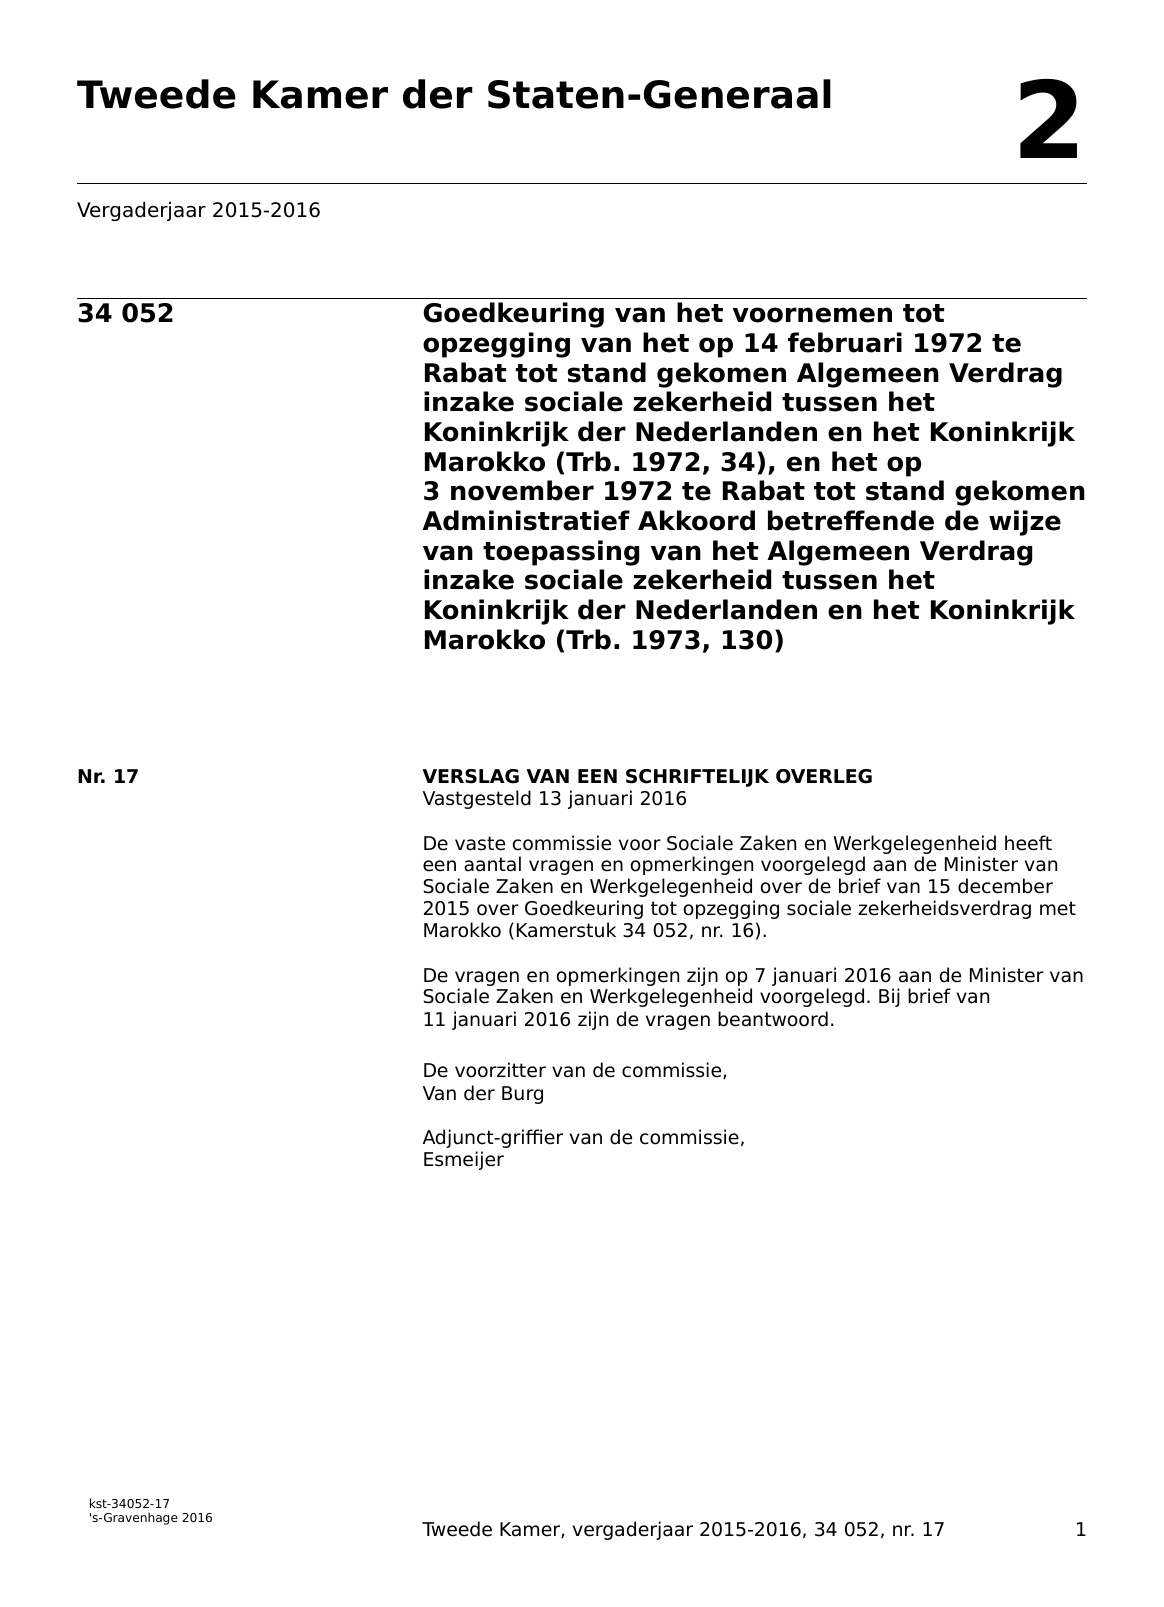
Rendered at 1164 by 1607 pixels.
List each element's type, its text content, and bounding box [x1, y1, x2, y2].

text kst-34052-17 [88, 1497, 323, 1511]
text De vragen en opmerkingen zijn op 7 januari 2016 aan de Minister van Sociale Zaken en Werkgelegenheid voorgelegd. Bij brief van 11 januari 2016 zijn de vragen beantwoord. [422, 964, 1087, 1030]
subtitle Nr. 17 VERSLAG VAN EEN SCHRIFTELIJK OVERLEG [77, 766, 1087, 788]
table_cell Vergaderjaar 2015-2016 [77, 184, 1087, 298]
text Vastgesteld 13 januari 2016 [422, 788, 1087, 810]
text De vaste commissie voor Sociale Zaken en Werkgelegenheid heeft een aantal vragen en opmerkingen voorgelegd aan de Minister van Sociale Zaken en Werkgelegenheid over de brief van 15 december 2015 over Goedkeuring tot opzegging sociale zekerheidsverdrag met Marokko (Kamerstuk 34 052, nr. 16). [422, 832, 1087, 942]
text De voorzitter van de commissie, Van der Burg [422, 1060, 1087, 1104]
text Adjunct-griffier van de commissie, Esmeijer [422, 1127, 1087, 1171]
subtitle 34 052 Goedkeuring van het voornemen tot opzegging van het op 14 februari 1972 te Rabat tot stand gekomen Algemeen Verdrag inzake sociale zekerheid tussen het Koninkrijk der Nederlanden en het Koninkrijk Marokko (Trb. 1972, 34), en het op 3 november 1972 te Rabat tot stand gekomen Administratief Akkoord betreffende de wijze van toepassing van het Algemeen Verdrag inzake sociale zekerheid tussen het Koninkrijk der Nederlanden en het Koninkrijk Marokko (Trb. 1973, 130) [77, 299, 1087, 655]
text 's-Gravenhage 2016 [88, 1511, 323, 1525]
table_header 2 [886, 59, 1087, 183]
table_header Tweede Kamer der Staten-Generaal [77, 59, 886, 183]
